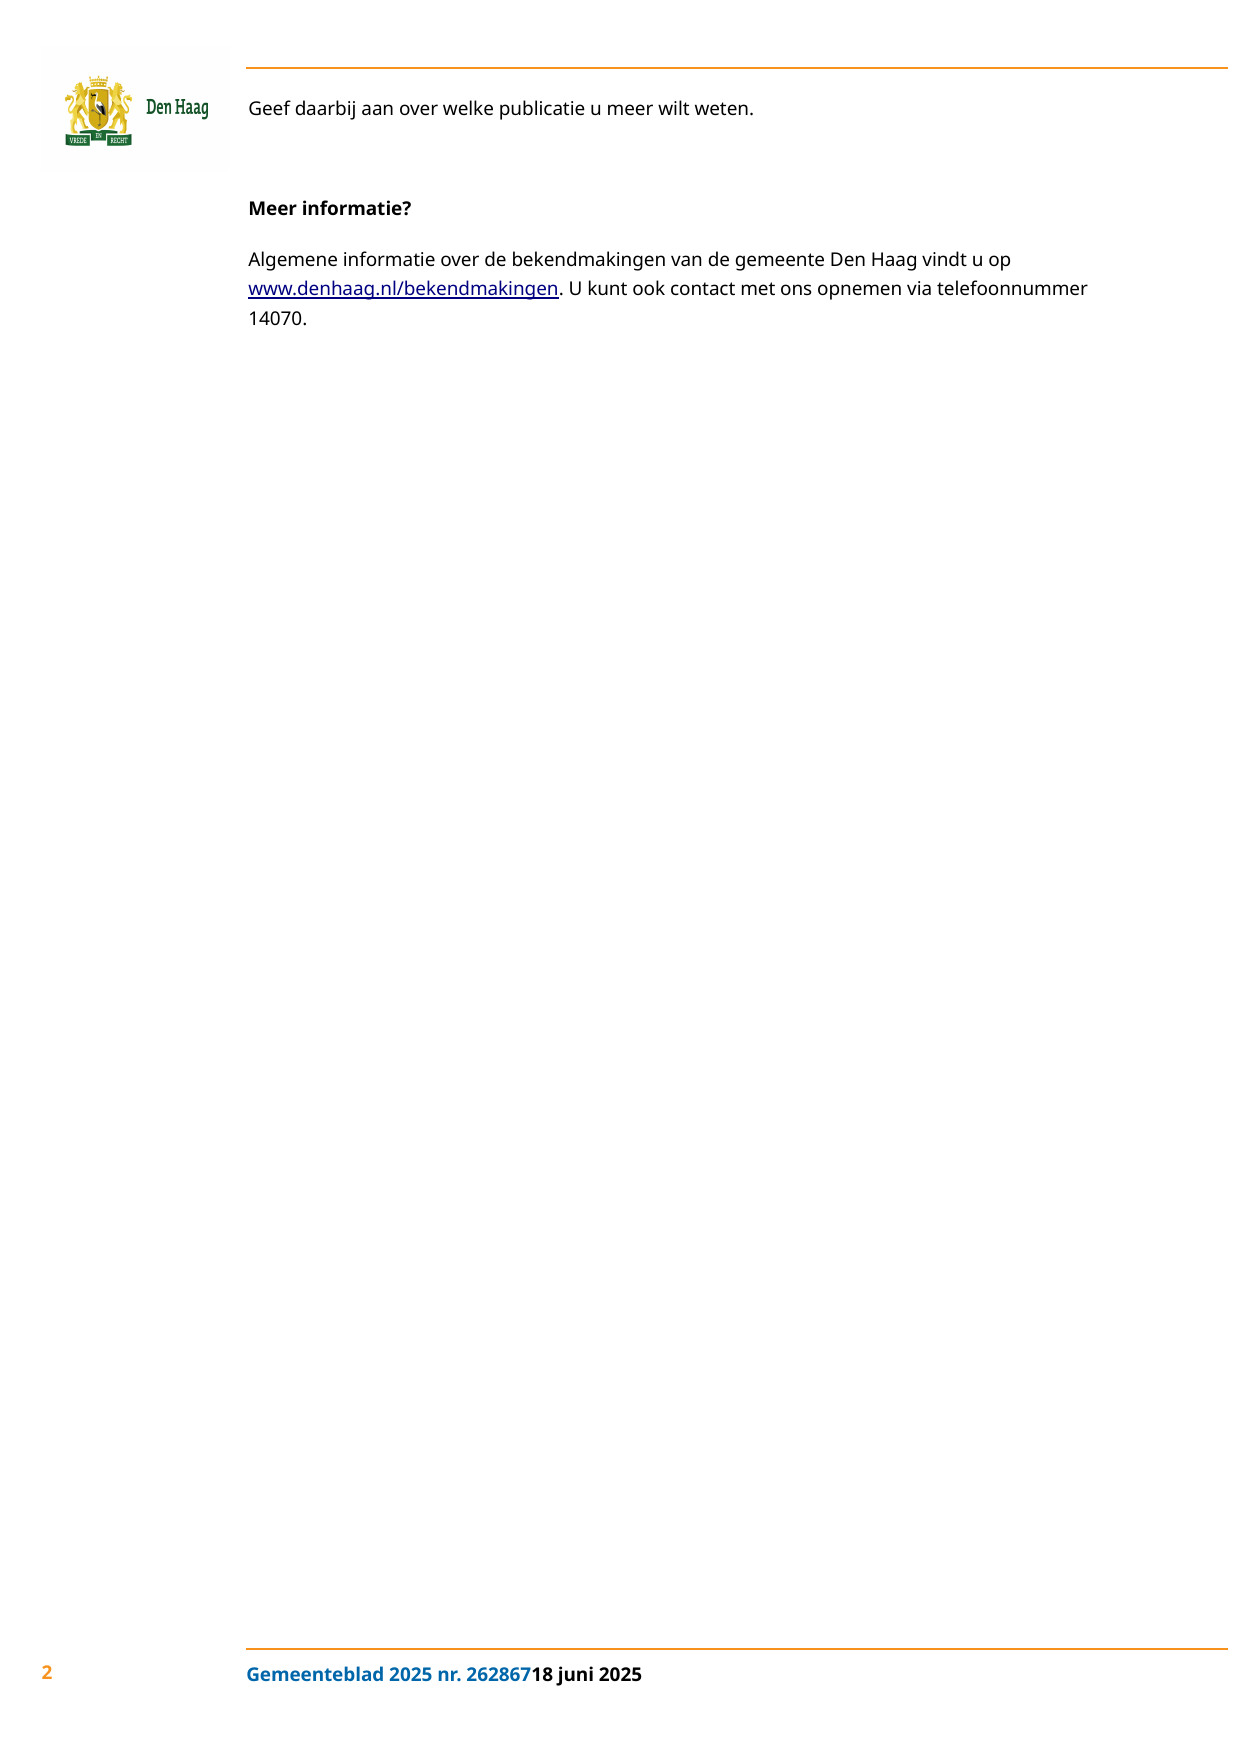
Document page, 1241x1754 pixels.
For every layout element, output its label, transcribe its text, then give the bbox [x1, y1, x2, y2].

text Geef daarbij aan over welke publicatie u meer wilt weten. [248, 95, 1152, 121]
picture [41, 47, 231, 172]
text Meer informatie? [248, 196, 1152, 221]
text Algemene informatie over de bekendmakingen van de gemeente Den Haag vindt u op www.denhaag.nl/bekendmakingen. U kunt ook contact met ons opnemen via telefoonnummer 14070. [248, 246, 1152, 331]
